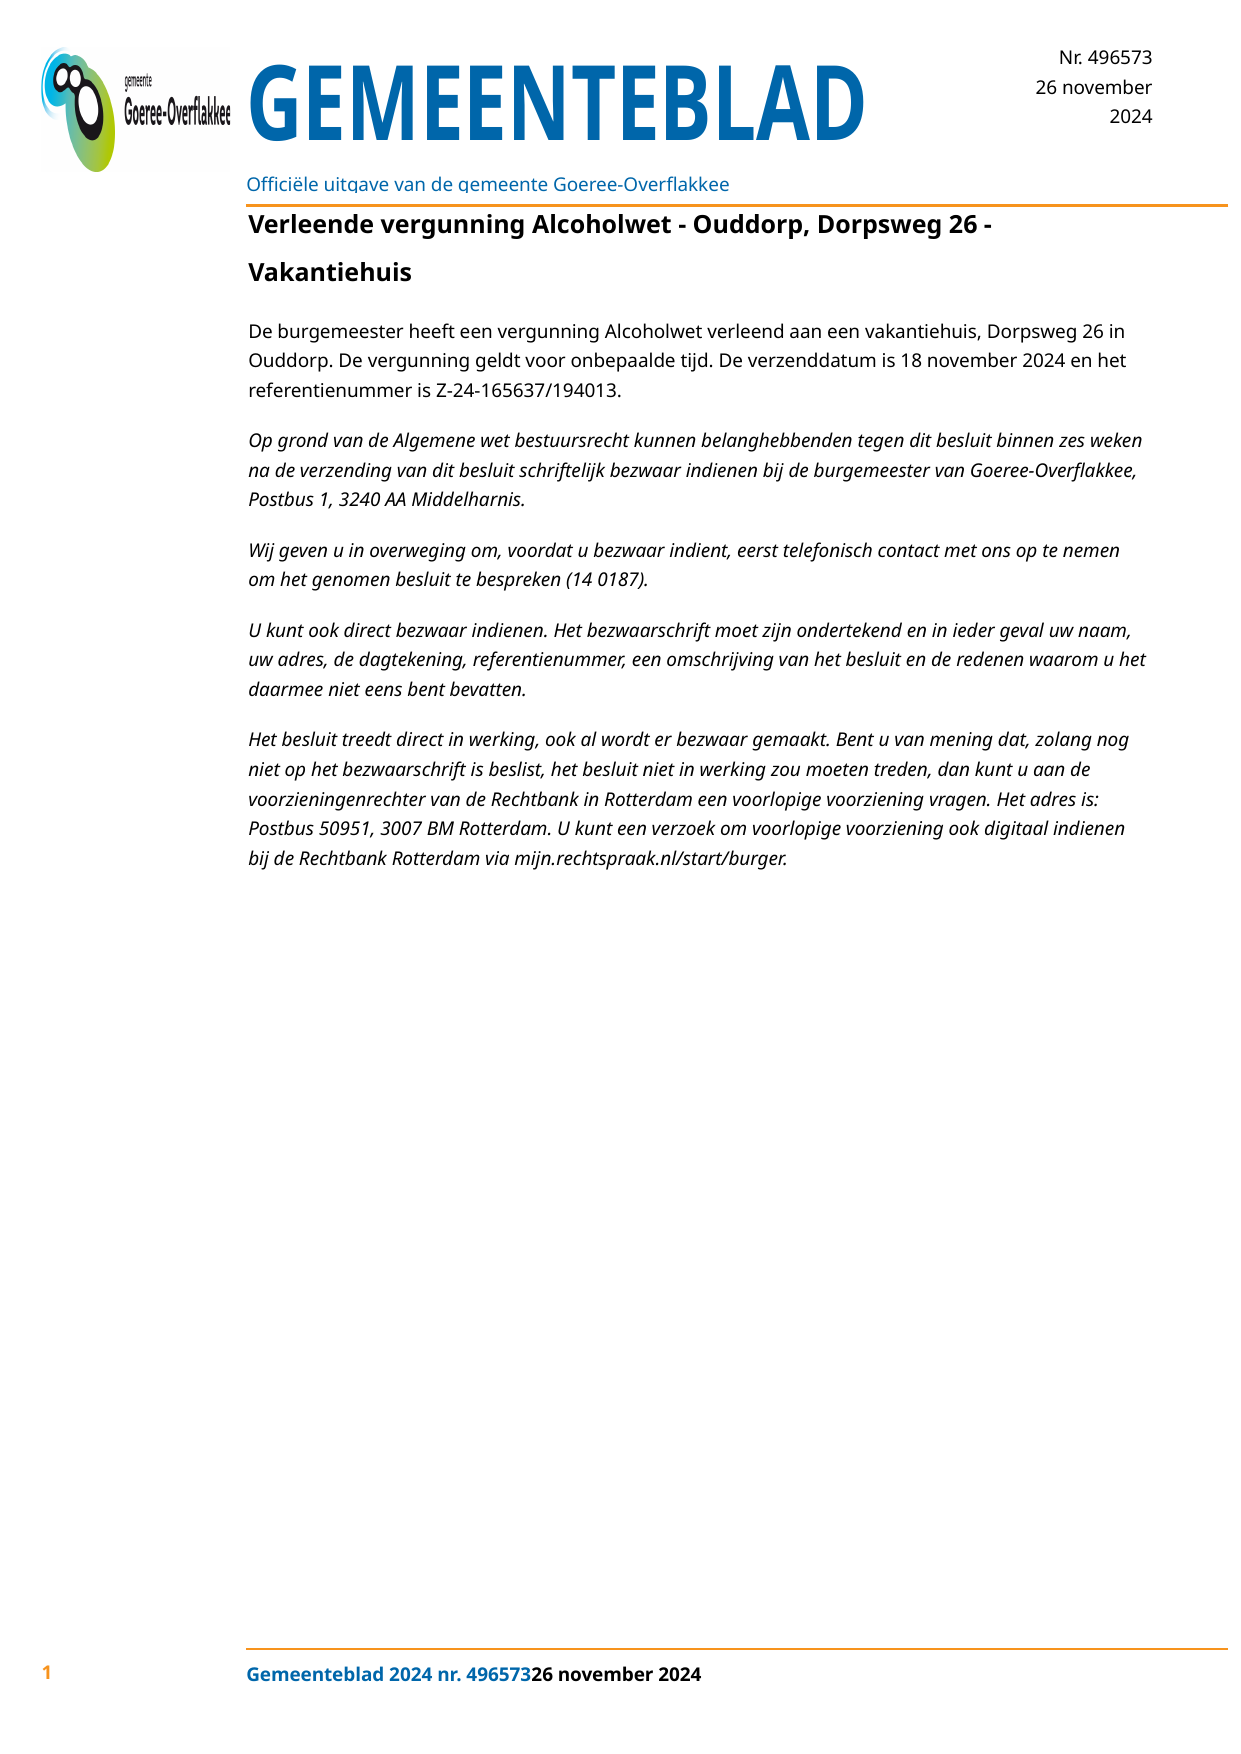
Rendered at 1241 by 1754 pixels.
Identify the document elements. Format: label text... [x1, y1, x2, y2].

text Op grond van de Algemene wet bestuursrecht kunnen belanghebbenden tegen dit besluit binnen zes weken na de verzending van dit besluit schriftelijk bezwaar indienen bij de burgemeester van Goeree-Overflakkee, Postbus 1, 3240 AA Middelharnis. [248, 427, 1152, 512]
text Wij geven u in overweging om, voordat u bezwaar indient, eerst telefonisch contact met ons op te nemen om het genomen besluit te bespreken (14 0187). [248, 537, 1152, 592]
text Het besluit treedt direct in werking, ook al wordt er bezwaar gemaakt. Bent u van mening dat, zolang nog niet op het bezwaarschrift is beslist, het besluit niet in werking zou moeten treden, dan kunt u aan de voorzieningenrechter van de Rechtbank in Rotterdam een voorlopige voorziening vragen. Het adres is: Postbus 50951, 3007 BM Rotterdam. U kunt een verzoek om voorlopige voorziening ook digitaal indienen bij de Rechtbank Rotterdam via mijn.rechtspraak.nl/start/burger. [248, 727, 1152, 871]
text Verleende vergunning Alcoholwet - Ouddorp, Dorpsweg 26 - Vakantiehuis [248, 207, 1152, 288]
text U kunt ook direct bezwaar indienen. Het bezwaarschrift moet zijn ondertekend en in ieder geval uw naam, uw adres, de dagtekening, referentienummer, een omschrijving van het besluit en de redenen waarom u het daarmee niet eens bent bevatten. [248, 617, 1152, 702]
picture [41, 47, 231, 172]
text De burgemeester heeft een vergunning Alcoholwet verleend aan een vakantiehuis, Dorpsweg 26 in Ouddorp. De vergunning geldt voor onbepaalde tijd. De verzenddatum is 18 november 2024 en het referentienummer is Z-24-165637/194013. [248, 318, 1152, 403]
